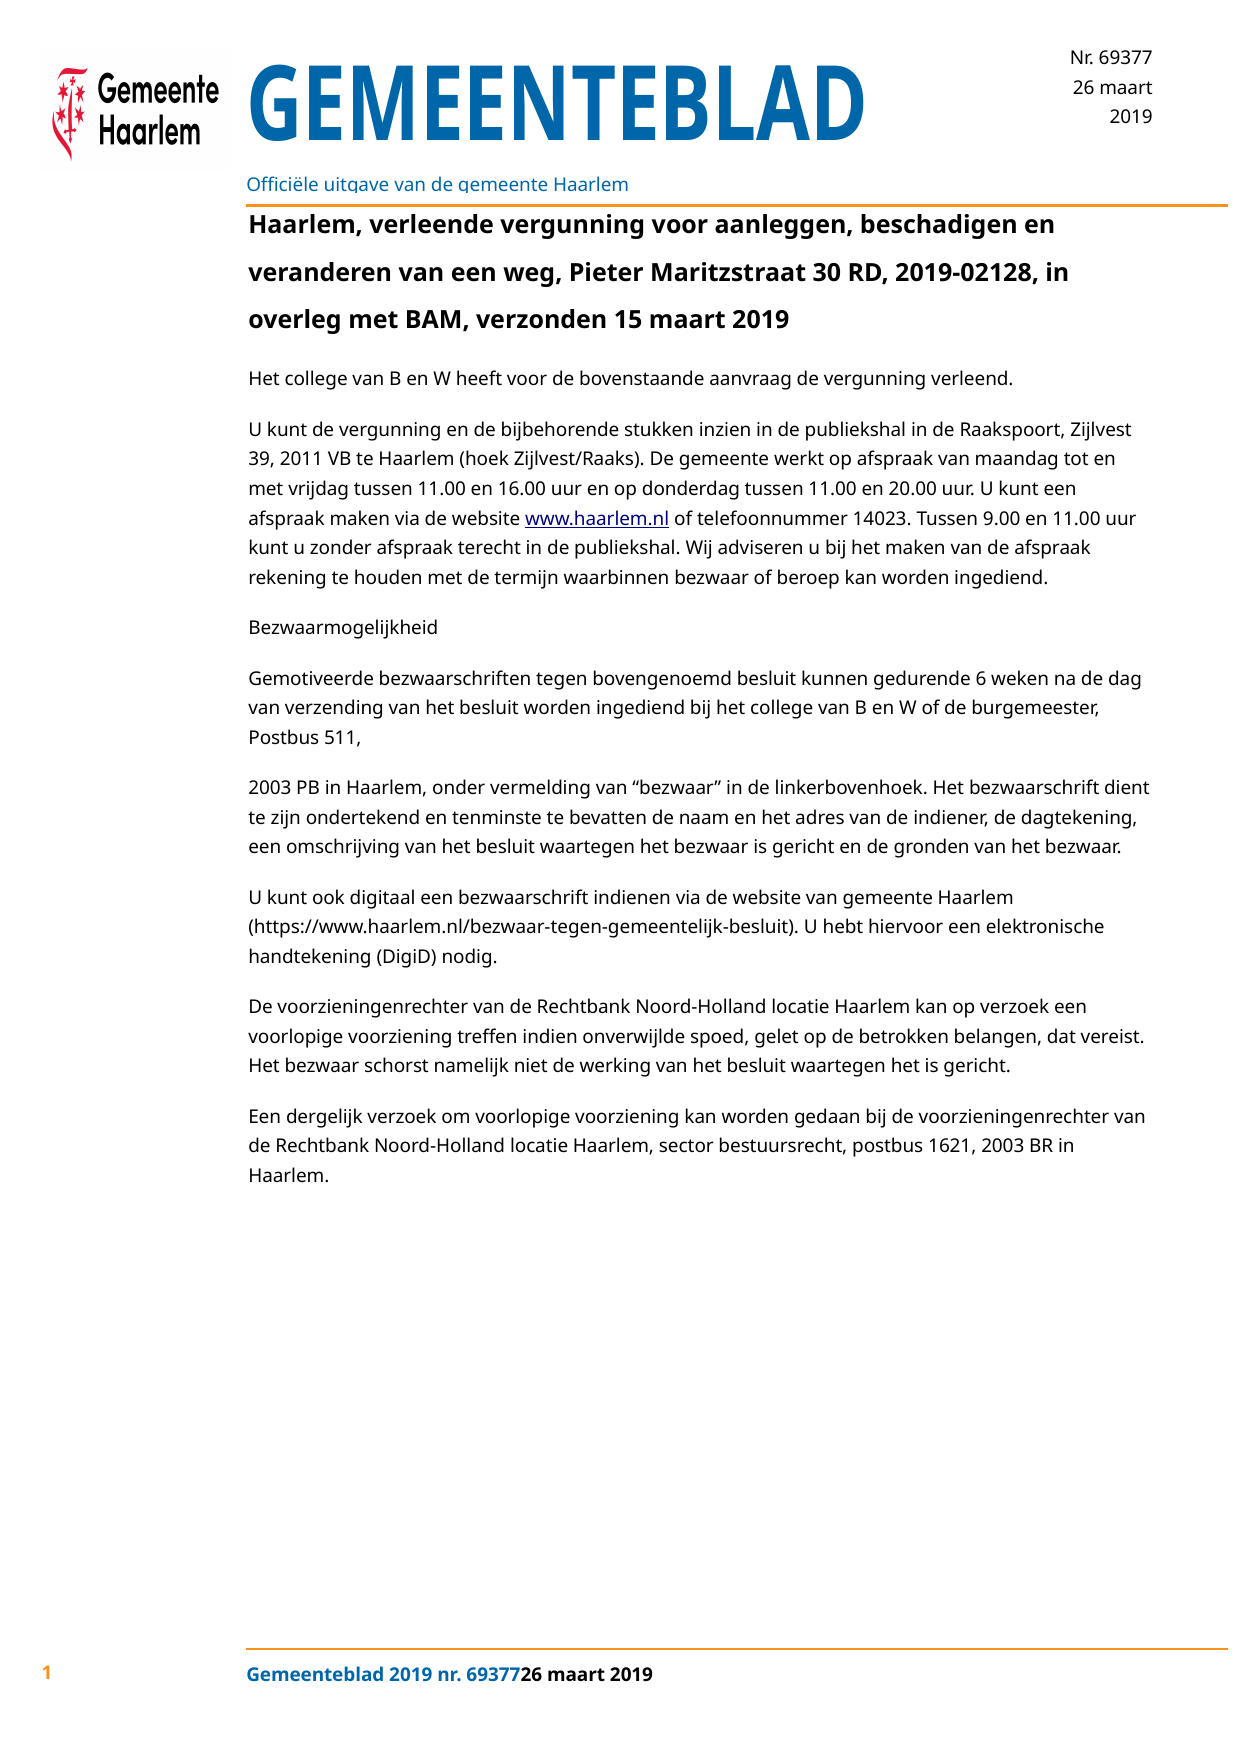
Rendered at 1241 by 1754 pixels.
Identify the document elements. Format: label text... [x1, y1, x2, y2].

text Gemotiveerde bezwaarschriften tegen bovengenoemd besluit kunnen gedurende 6 weken na de dag van verzending van het besluit worden ingediend bij het college van B en W of de burgemeester, Postbus 511, [248, 665, 1152, 749]
text U kunt de vergunning en de bijbehorende stukken inzien in de publiekshal in de Raakspoort, Zijlvest 39, 2011 VB te Haarlem (hoek Zijlvest/Raaks). De gemeente werkt op afspraak van maandag tot en met vrijdag tussen 11.00 en 16.00 uur en op donderdag tussen 11.00 en 20.00 uur. U kunt een afspraak maken via de website www.haarlem.nl of telefoonnummer 14023. Tussen 9.00 en 11.00 uur kunt u zonder afspraak terecht in de publiekshal. Wij adviseren u bij het maken van de afspraak rekening te houden met de termijn waarbinnen bezwaar of beroep kan worden ingediend. [248, 416, 1152, 589]
text U kunt ook digitaal een bezwaarschrift indienen via de website van gemeente Haarlem (https://www.haarlem.nl/bezwaar-tegen-gemeentelijk-besluit). U hebt hiervoor een elektronische handtekening (DigiD) nodig. [248, 884, 1152, 969]
text 2003 PB in Haarlem, onder vermelding van “bezwaar” in de linkerbovenhoek. Het bezwaarschrift dient te zijn ondertekend en tenminste te bevatten de naam en het adres van de indiener, de dagtekening, een omschrijving van het besluit waartegen het bezwaar is gericht en de gronden van het bezwaar. [248, 774, 1152, 859]
text Het college van B en W heeft voor de bovenstaande aanvraag de vergunning verleend. [248, 366, 1152, 391]
picture [41, 47, 231, 172]
text De voorzieningenrechter van de Rechtbank Noord-Holland locatie Haarlem kan op verzoek een voorlopige voorziening treffen indien onverwijlde spoed, gelet op de betrokken belangen, dat vereist. Het bezwaar schorst namelijk niet de werking van het besluit waartegen het is gericht. [248, 993, 1152, 1078]
text Een dergelijk verzoek om voorlopige voorziening kan worden gedaan bij de voorzieningenrechter van de Rechtbank Noord-Holland locatie Haarlem, sector bestuursrecht, postbus 1621, 2003 BR in Haarlem. [248, 1103, 1152, 1188]
text Haarlem, verleende vergunning voor aanleggen, beschadigen en veranderen van een weg, Pieter Maritzstraat 30 RD, 2019-02128, in overleg met BAM, verzonden 15 maart 2019 [248, 207, 1152, 336]
text Bezwaarmogelijkheid [248, 614, 1152, 640]
